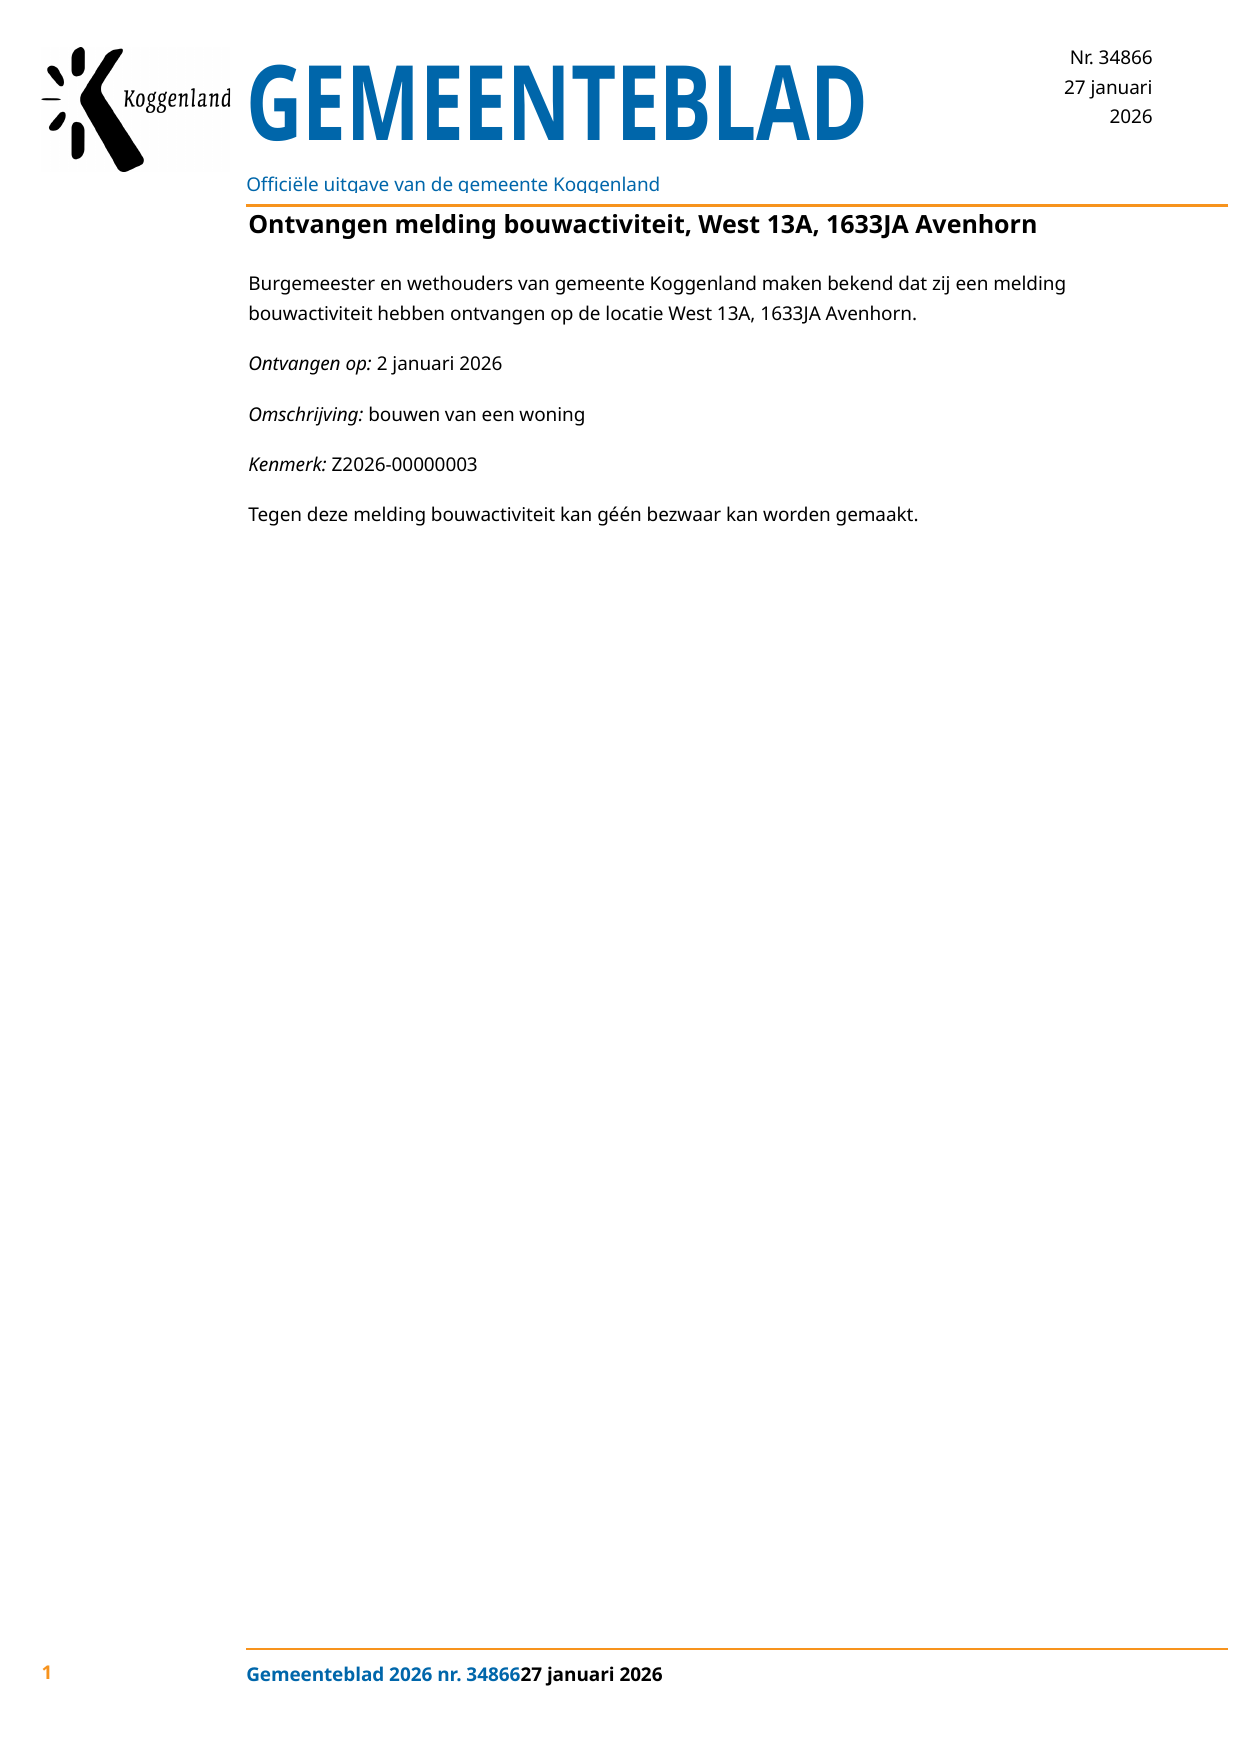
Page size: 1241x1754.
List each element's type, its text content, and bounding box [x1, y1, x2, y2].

text Ontvangen melding bouwactiviteit, West 13A, 1633JA Avenhorn [248, 207, 1152, 241]
text Omschrijving: bouwen van een woning [248, 401, 1152, 426]
picture [41, 47, 231, 172]
text Tegen deze melding bouwactiviteit kan géén bezwaar kan worden gemaakt. [248, 502, 1152, 527]
text Kenmerk: Z2026-00000003 [248, 451, 1152, 477]
text Burgemeester en wethouders van gemeente Koggenland maken bekend dat zij een melding bouwactiviteit hebben ontvangen op de locatie West 13A, 1633JA Avenhorn. [248, 270, 1152, 326]
text Ontvangen op: 2 januari 2026 [248, 350, 1152, 376]
